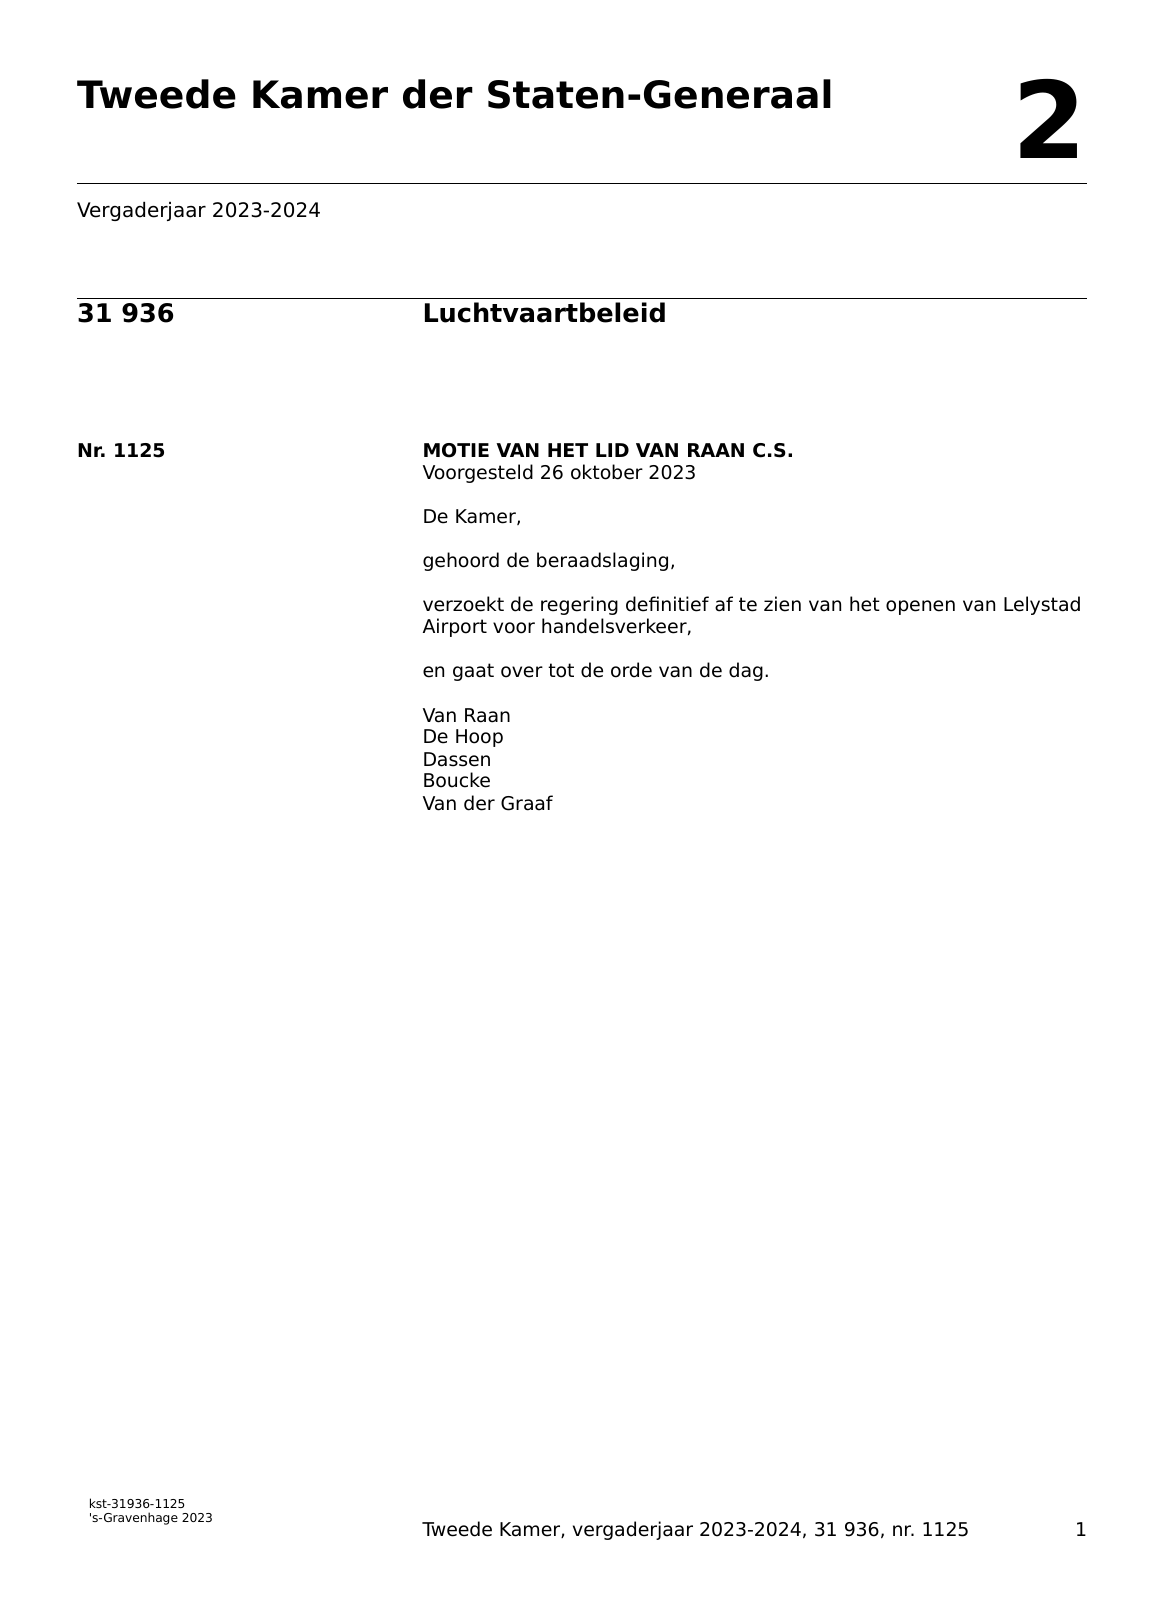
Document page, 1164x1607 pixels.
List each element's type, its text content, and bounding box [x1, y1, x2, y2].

text Voorgesteld 26 oktober 2023 [422, 462, 1087, 484]
text gehoord de beraadslaging, [422, 550, 1087, 572]
table_header 2 [886, 59, 1087, 183]
text Van Raan [422, 704, 1087, 726]
text kst-31936-1125 [88, 1497, 323, 1511]
text Boucke [422, 770, 1087, 792]
text verzoekt de regering definitief af te zien van het openen van Lelystad Airport voor handelsverkeer, [422, 594, 1087, 638]
table_header Tweede Kamer der Staten-Generaal [77, 59, 886, 183]
text De Kamer, [422, 506, 1087, 528]
text en gaat over tot de orde van de dag. [422, 660, 1087, 682]
text De Hoop [422, 726, 1087, 748]
table_cell Vergaderjaar 2023-2024 [77, 184, 1087, 298]
text 's-Gravenhage 2023 [88, 1511, 323, 1525]
text Van der Graaf [422, 792, 1087, 814]
subtitle Nr. 1125 MOTIE VAN HET LID VAN RAAN C.S. [77, 440, 1087, 462]
subtitle 31 936 Luchtvaartbeleid [77, 299, 1087, 329]
text Dassen [422, 748, 1087, 770]
